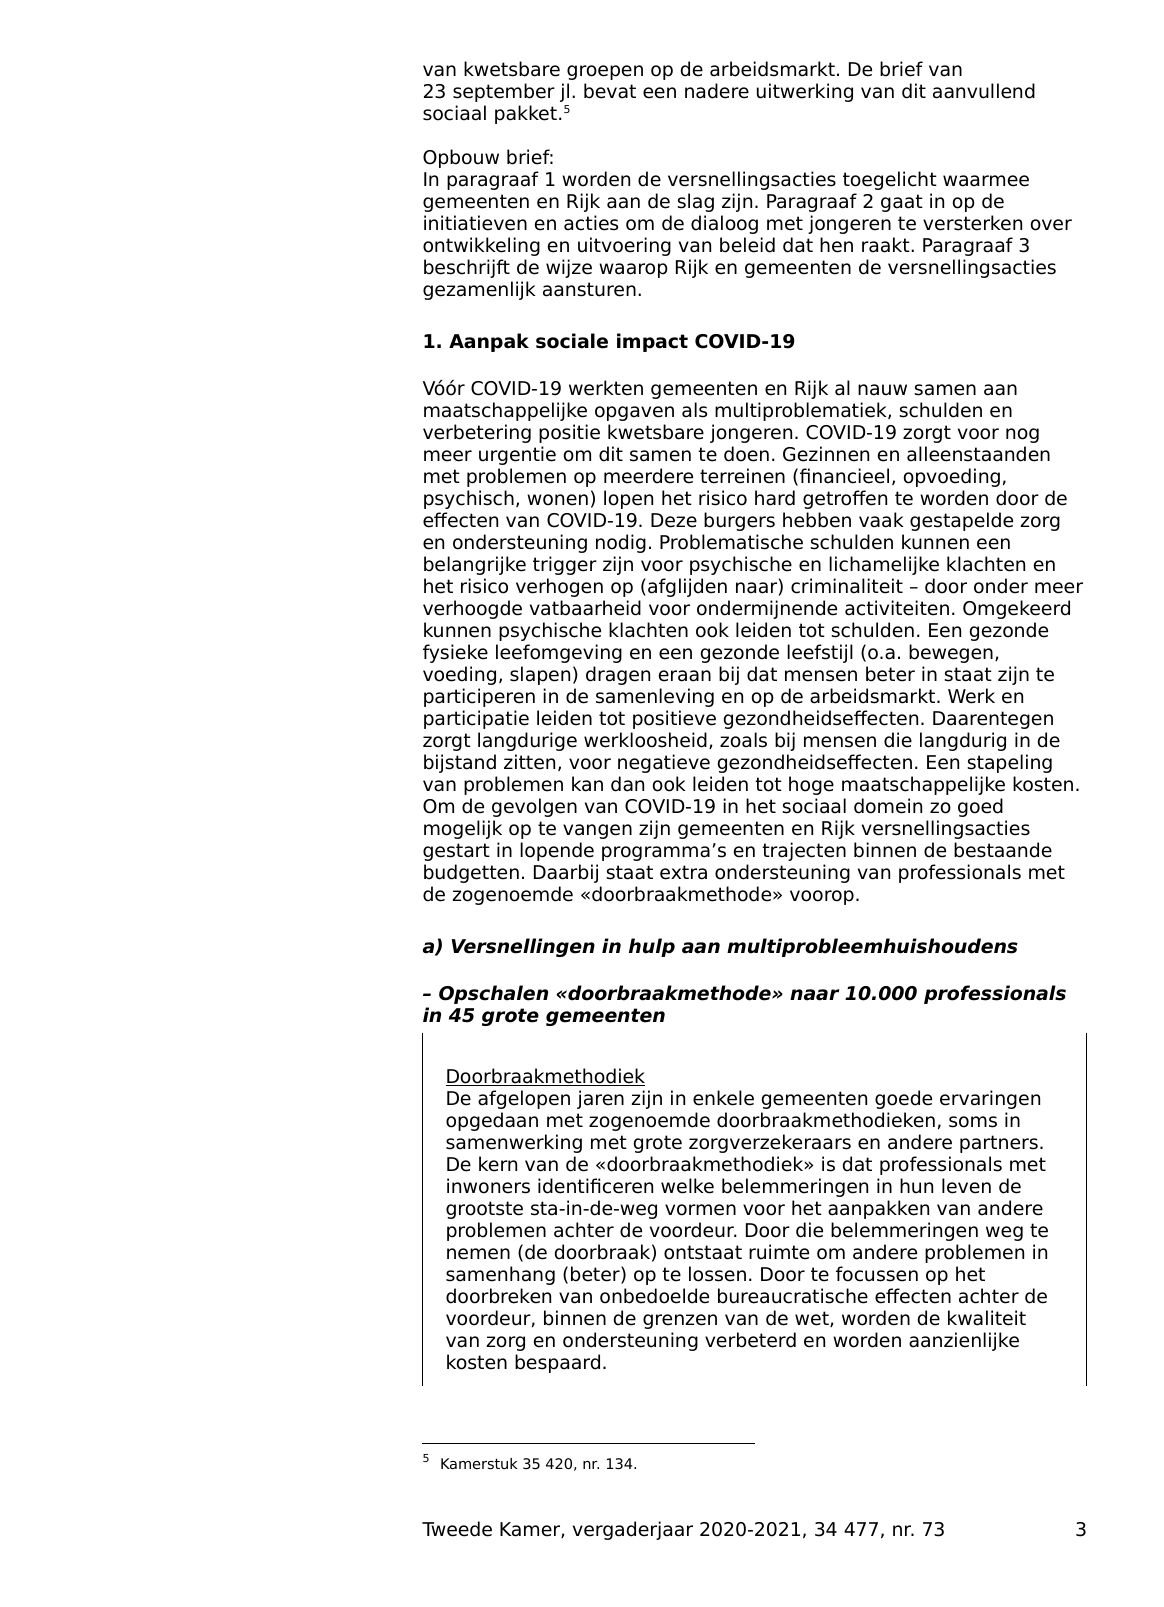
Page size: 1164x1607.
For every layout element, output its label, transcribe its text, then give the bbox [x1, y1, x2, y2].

subtitle 1. Aanpak sociale impact COVID-19 [422, 331, 1087, 353]
table_header Doorbraakmethodiek De afgelopen jaren zijn in enkele gemeenten goede ervaringen opgedaan met zogenoemde doorbraakmethodieken, soms in samenwerking met grote zorgverzekeraars en andere partners. De kern van de «doorbraakmethodiek» is dat professionals met inwoners identificeren welke belemmeringen in hun leven de grootste sta-in-de-weg vormen voor het aanpakken van andere problemen achter de voordeur. Door die belemmeringen weg te nemen (de doorbraak) ontstaat ruimte om andere problemen in samenhang (beter) op te lossen. Door te focussen op het doorbreken van onbedoelde bureaucratische effecten achter de voordeur, binnen de grenzen van de wet, worden de kwaliteit van zorg en ondersteuning verbeterd en worden aanzienlijke kosten bespaard. [423, 1033, 1086, 1386]
subtitle – Opschalen «doorbraakmethode» naar 10.000 professionals in 45 grote gemeenten [422, 982, 1087, 1026]
text Kamerstuk 35 420, nr. 134. [422, 1452, 1087, 1474]
text Opbouw brief: [422, 147, 1087, 169]
subtitle a) Versnellingen in hulp aan multiprobleemhuishoudens [422, 936, 1087, 957]
text van kwetsbare groepen op de arbeidsmarkt. De brief van 23 september jl. bevat een nadere uitwerking van dit aanvullend sociaal pakket. [422, 59, 1087, 125]
text Vóór COVID-19 werkten gemeenten en Rijk al nauw samen aan maatschappelijke opgaven als multiproblematiek, schulden en verbetering positie kwetsbare jongeren. COVID-19 zorgt voor nog meer urgentie om dit samen te doen. Gezinnen en alleenstaanden met problemen op meerdere terreinen (financieel, opvoeding, psychisch, wonen) lopen het risico hard getroffen te worden door de effecten van COVID-19. Deze burgers hebben vaak gestapelde zorg en ondersteuning nodig. Problematische schulden kunnen een belangrijke trigger zijn voor psychische en lichamelijke klachten en het risico verhogen op (afglijden naar) criminaliteit – door onder meer verhoogde vatbaarheid voor ondermijnende activiteiten. Omgekeerd kunnen psychische klachten ook leiden tot schulden. Een gezonde fysieke leefomgeving en een gezonde leefstijl (o.a. bewegen, voeding, slapen) dragen eraan bij dat mensen beter in staat zijn te participeren in de samenleving en op de arbeidsmarkt. Werk en participatie leiden tot positieve gezondheidseffecten. Daarentegen zorgt langdurige werkloosheid, zoals bij mensen die langdurig in de bijstand zitten, voor negatieve gezondheidseffecten. Een stapeling van problemen kan dan ook leiden tot hoge maatschappelijke kosten. Om de gevolgen van COVID-19 in het sociaal domein zo goed mogelijk op te vangen zijn gemeenten en Rijk versnellingsacties gestart in lopende programma’s en trajecten binnen de bestaande budgetten. Daarbij staat extra ondersteuning van professionals met de zogenoemde «doorbraakmethode» voorop. [422, 378, 1087, 906]
text In paragraaf 1 worden de versnellingsacties toegelicht waarmee gemeenten en Rijk aan de slag zijn. Paragraaf 2 gaat in op de initiatieven en acties om de dialoog met jongeren te versterken over ontwikkeling en uitvoering van beleid dat hen raakt. Paragraaf 3 beschrijft de wijze waarop Rijk en gemeenten de versnellingsacties gezamenlijk aansturen. [422, 169, 1087, 301]
